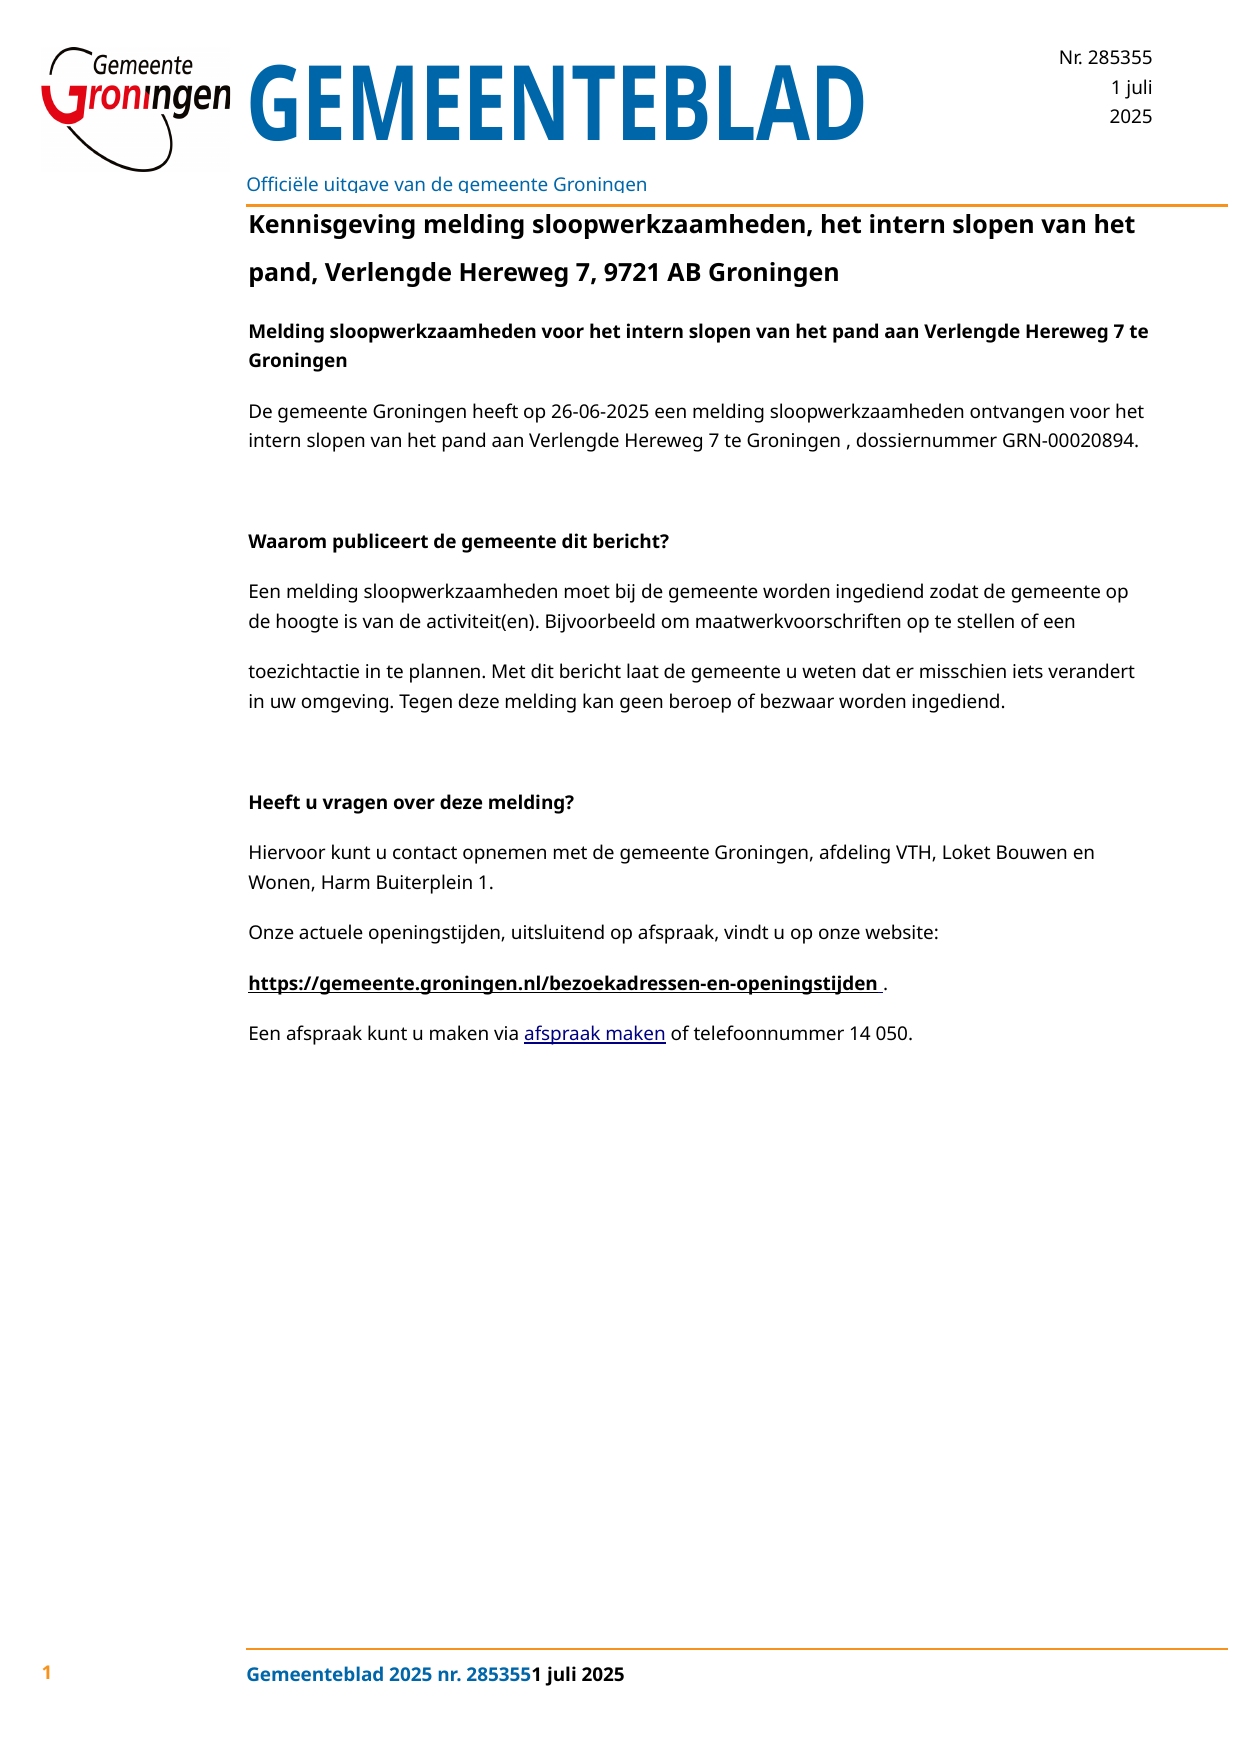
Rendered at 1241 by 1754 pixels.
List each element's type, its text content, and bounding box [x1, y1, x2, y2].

text De gemeente Groningen heeft op 26-06-2025 een melding sloopwerkzaamheden ontvangen voor het intern slopen van het pand aan Verlengde Hereweg 7 te Groningen , dossiernummer GRN-00020894. [248, 398, 1152, 453]
text Een afspraak kunt u maken via afspraak maken of telefoonnummer 14 050. [248, 1020, 1152, 1046]
text Onze actuele openingstijden, uitsluitend op afspraak, vindt u op onze website: [248, 919, 1152, 945]
text toezichtactie in te plannen. Met dit bericht laat de gemeente u weten dat er misschien iets verandert in uw omgeving. Tegen deze melding kan geen beroep of bezwaar worden ingediend. [248, 659, 1152, 714]
text Melding sloopwerkzaamheden voor het intern slopen van het pand aan Verlengde Hereweg 7 te Groningen [248, 318, 1152, 373]
text Hiervoor kunt u contact opnemen met de gemeente Groningen, afdeling VTH, Loket Bouwen en Wonen, Harm Buiterplein 1. [248, 839, 1152, 895]
text Heeft u vragen over deze melding? [248, 789, 1152, 815]
picture [41, 47, 231, 172]
text Waarom publiceert de gemeente dit bericht? [248, 528, 1152, 554]
text https://gemeente.groningen.nl/bezoekadressen-en-openingstijden . [248, 970, 1152, 996]
text Een melding sloopwerkzaamheden moet bij de gemeente worden ingediend zodat de gemeente op de hoogte is van de activiteit(en). Bijvoorbeeld om maatwerkvoorschriften op te stellen of een [248, 579, 1152, 634]
text Kennisgeving melding sloopwerkzaamheden, het intern slopen van het pand, Verlengde Hereweg 7, 9721 AB Groningen [248, 207, 1152, 288]
